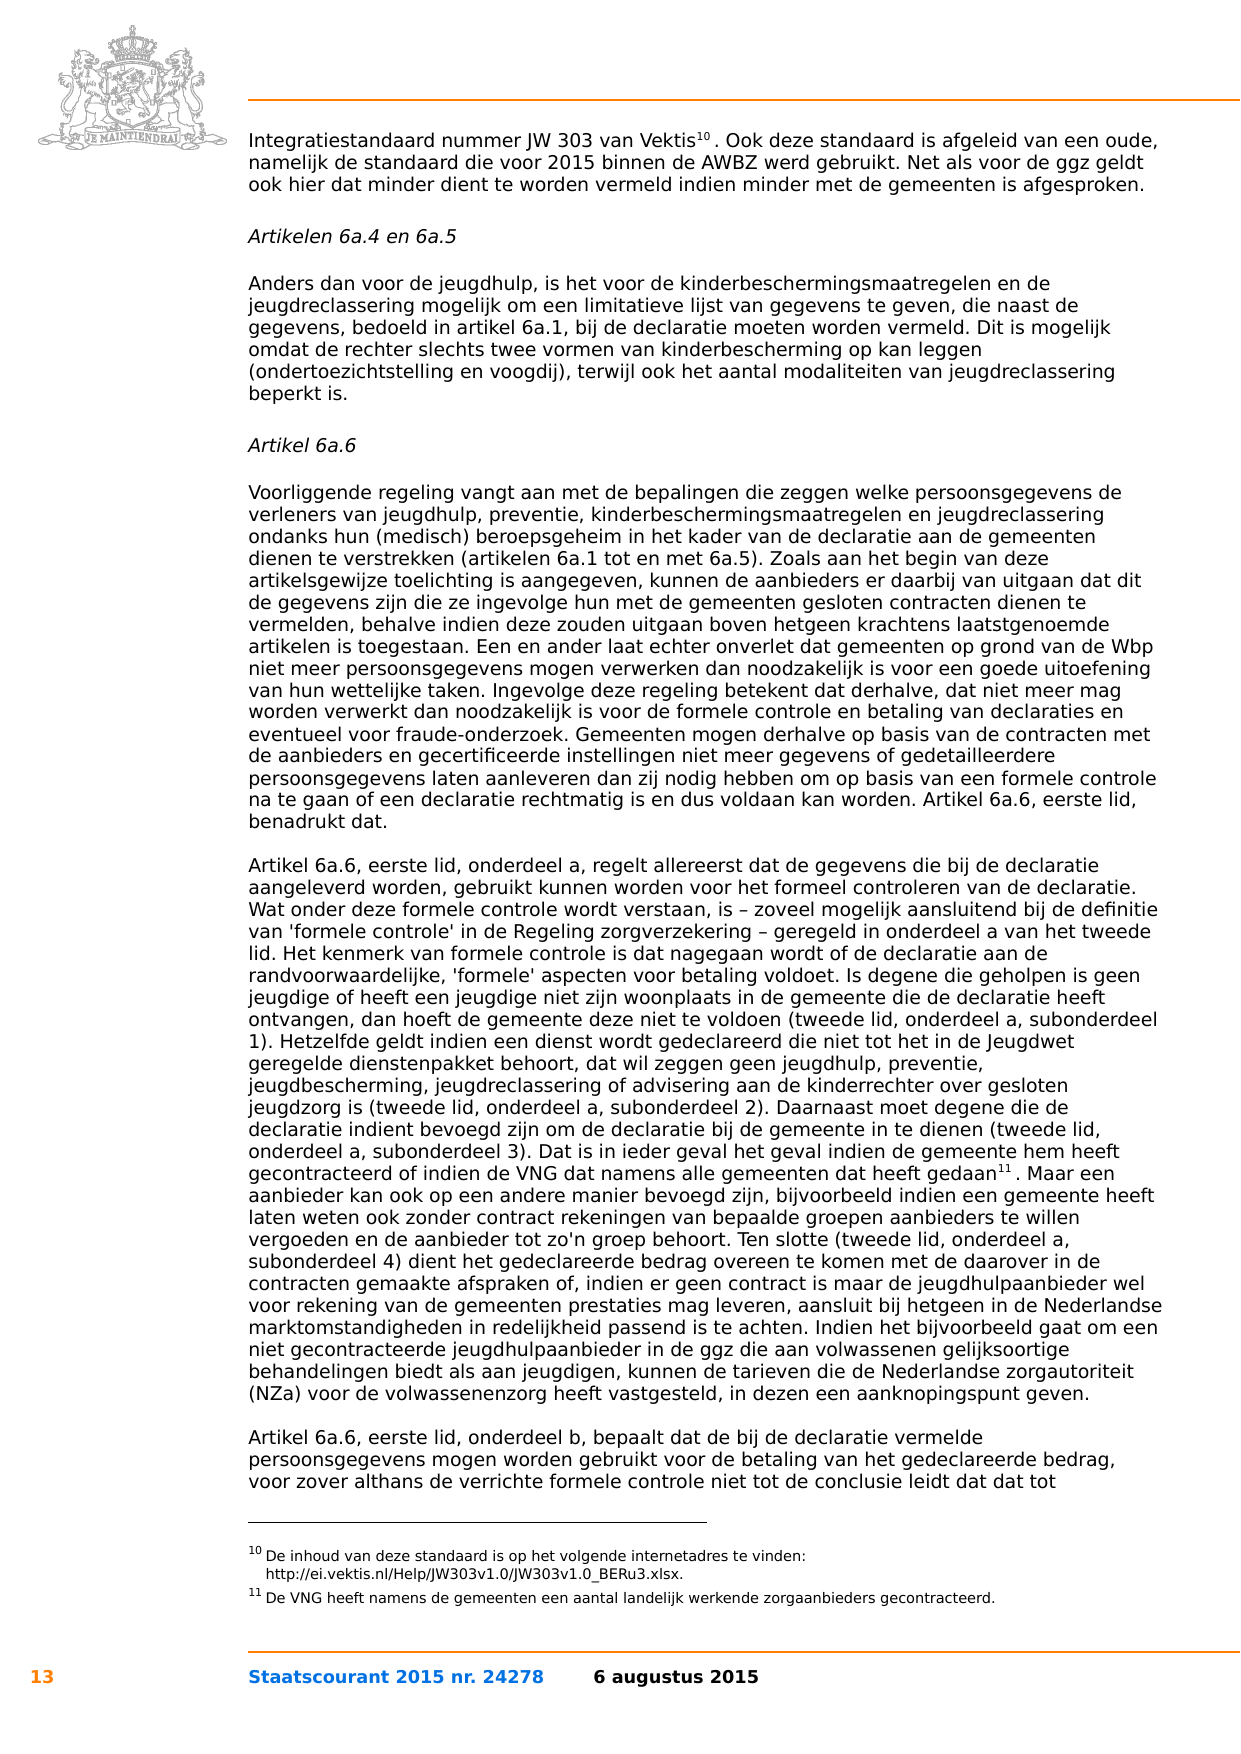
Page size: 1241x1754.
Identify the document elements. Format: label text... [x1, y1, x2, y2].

picture [38, 25, 227, 150]
text Artikel 6a.6, eerste lid, onderdeel a, regelt allereerst dat de gegevens die bij de declaratie aangeleverd worden, gebruikt kunnen worden voor het formeel controleren van de declaratie. Wat onder deze formele controle wordt verstaan, is – zoveel mogelijk aansluitend bij de definitie van 'formele controle' in de Regeling zorgverzekering – geregeld in onderdeel a van het tweede lid. Het kenmerk van formele controle is dat nagegaan wordt of de declaratie aan de randvoorwaardelijke, 'formele' aspecten voor betaling voldoet. Is degene die geholpen is geen jeugdige of heeft een jeugdige niet zijn woonplaats in de gemeente die de declaratie heeft ontvangen, dan hoeft de gemeente deze niet te voldoen (tweede lid, onderdeel a, subonderdeel 1). Hetzelfde geldt indien een dienst wordt gedeclareerd die niet tot het in de Jeugdwet geregelde dienstenpakket behoort, dat wil zeggen geen jeugdhulp, preventie, jeugdbescherming, jeugdreclassering of advisering aan de kinderrechter over gesloten jeugdzorg is (tweede lid, onderdeel a, subonderdeel 2). Daarnaast moet degene die de declaratie indient bevoegd zijn om de declaratie bij de gemeente in te dienen (tweede lid, onderdeel a, subonderdeel 3). Dat is in ieder geval het geval indien de gemeente hem heeft gecontracteerd of indien de VNG dat namens alle gemeenten dat heeft gedaan. Maar een aanbieder kan ook op een andere manier bevoegd zijn, bijvoorbeeld indien een gemeente heeft laten weten ook zonder contract rekeningen van bepaalde groepen aanbieders te willen vergoeden en de aanbieder tot zo'n groep behoort. Ten slotte (tweede lid, onderdeel a, subonderdeel 4) dient het gedeclareerde bedrag overeen te komen met de daarover in de contracten gemaakte afspraken of, indien er geen contract is maar de jeugdhulpaanbieder wel voor rekening van de gemeenten prestaties mag leveren, aansluit bij hetgeen in de Nederlandse marktomstandigheden in redelijkheid passend is te achten. Indien het bijvoorbeeld gaat om een niet gecontracteerde jeugdhulpaanbieder in de ggz die aan volwassenen gelijksoortige behandelingen biedt als aan jeugdigen, kunnen de tarieven die de Nederlandse zorgautoriteit (NZa) voor de volwassenenzorg heeft vastgesteld, in dezen een aanknopingspunt geven. [248, 855, 1163, 1405]
text De VNG heeft namens de gemeenten een aantal landelijk werkende zorgaanbieders gecontracteerd. [248, 1586, 1163, 1608]
subtitle Artikel 6a.6 [248, 435, 1163, 457]
text Anders dan voor de jeugdhulp, is het voor de kinderbeschermingsmaatregelen en de jeugdreclassering mogelijk om een limitatieve lijst van gegevens te geven, die naast de gegevens, bedoeld in artikel 6a.1, bij de declaratie moeten worden vermeld. Dit is mogelijk omdat de rechter slechts twee vormen van kinderbescherming op kan leggen (ondertoezichtstelling en voogdij), terwijl ook het aantal modaliteiten van jeugdreclassering beperkt is. [248, 273, 1163, 405]
text Integratiestandaard nummer JW 303 van Vektis. Ook deze standaard is afgeleid van een oude, namelijk de standaard die voor 2015 binnen de AWBZ werd gebruikt. Net als voor de ggz geldt ook hier dat minder dient te worden vermeld indien minder met de gemeenten is afgesproken. [248, 130, 1163, 196]
text De inhoud van deze standaard is op het volgende internetadres te vinden: http://ei.vektis.nl/Help/JW303v1.0/JW303v1.0_BERu3.xlsx. [248, 1544, 1163, 1583]
subtitle Artikelen 6a.4 en 6a.5 [248, 226, 1163, 248]
text Artikel 6a.6, eerste lid, onderdeel b, bepaalt dat de bij de declaratie vermelde persoonsgegevens mogen worden gebruikt voor de betaling van het gedeclareerde bedrag, voor zover althans de verrichte formele controle niet tot de conclusie leidt dat dat tot [248, 1427, 1163, 1492]
text Voorliggende regeling vangt aan met de bepalingen die zeggen welke persoonsgegevens de verleners van jeugdhulp, preventie, kinderbeschermingsmaatregelen en jeugdreclassering ondanks hun (medisch) beroepsgeheim in het kader van de declaratie aan de gemeenten dienen te verstrekken (artikelen 6a.1 tot en met 6a.5). Zoals aan het begin van deze artikelsgewijze toelichting is aangegeven, kunnen de aanbieders er daarbij van uitgaan dat dit de gegevens zijn die ze ingevolge hun met de gemeenten gesloten contracten dienen te vermelden, behalve indien deze zouden uitgaan boven hetgeen krachtens laatstgenoemde artikelen is toegestaan. Een en ander laat echter onverlet dat gemeenten op grond van de Wbp niet meer persoonsgegevens mogen verwerken dan noodzakelijk is voor een goede uitoefening van hun wettelijke taken. Ingevolge deze regeling betekent dat derhalve, dat niet meer mag worden verwerkt dan noodzakelijk is voor de formele controle en betaling van declaraties en eventueel voor fraude-onderzoek. Gemeenten mogen derhalve op basis van de contracten met de aanbieders en gecertificeerde instellingen niet meer gegevens of gedetailleerdere persoonsgegevens laten aanleveren dan zij nodig hebben om op basis van een formele controle na te gaan of een declaratie rechtmatig is en dus voldaan kan worden. Artikel 6a.6, eerste lid, benadrukt dat. [248, 482, 1163, 833]
